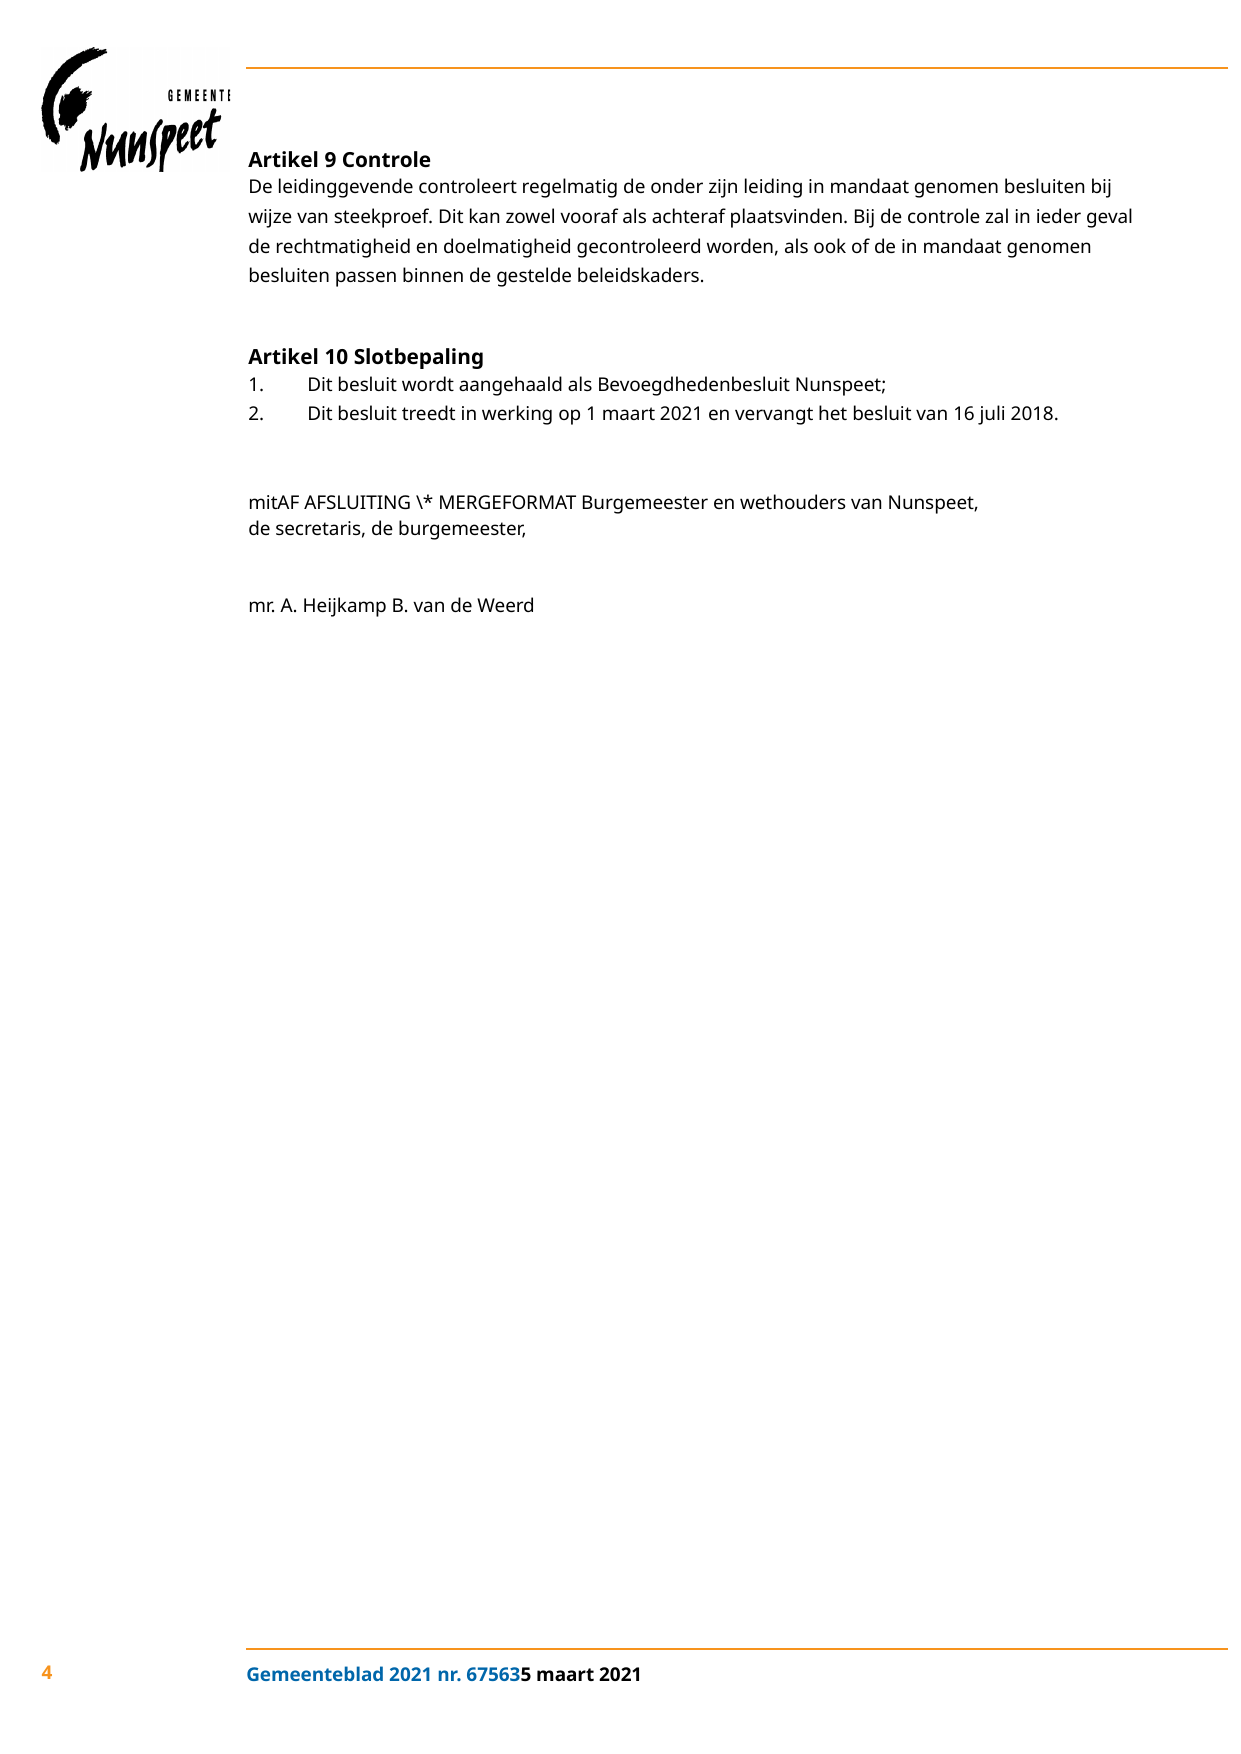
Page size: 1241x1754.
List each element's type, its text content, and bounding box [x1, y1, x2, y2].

text mr. A. Heijkamp B. van de Weerd [248, 592, 1152, 618]
text de secretaris, de burgemeester, [248, 515, 1152, 541]
text mitAF AFSLUITING \* MERGEFORMAT Burgemeester en wethouders van Nunspeet, [248, 489, 1152, 515]
text Artikel 9 Controle [248, 145, 1152, 174]
picture [41, 47, 231, 172]
text De leidinggevende controleert regelmatig de onder zijn leiding in mandaat genomen besluiten bij wijze van steekproef. Dit kan zowel vooraf als achteraf plaatsvinden. Bij de controle zal in ieder geval de rechtmatigheid en doelmatigheid gecontroleerd worden, als ook of de in mandaat genomen besluiten passen binnen de gestelde beleidskaders. [248, 174, 1152, 288]
list Dit besluit wordt aangehaald als Bevoegdhedenbesluit Nunspeet; [248, 371, 1152, 397]
list Dit besluit treedt in werking op 1 maart 2021 en vervangt het besluit van 16 juli 2018. [248, 400, 1152, 426]
text Artikel 10 Slotbepaling [248, 342, 1152, 371]
